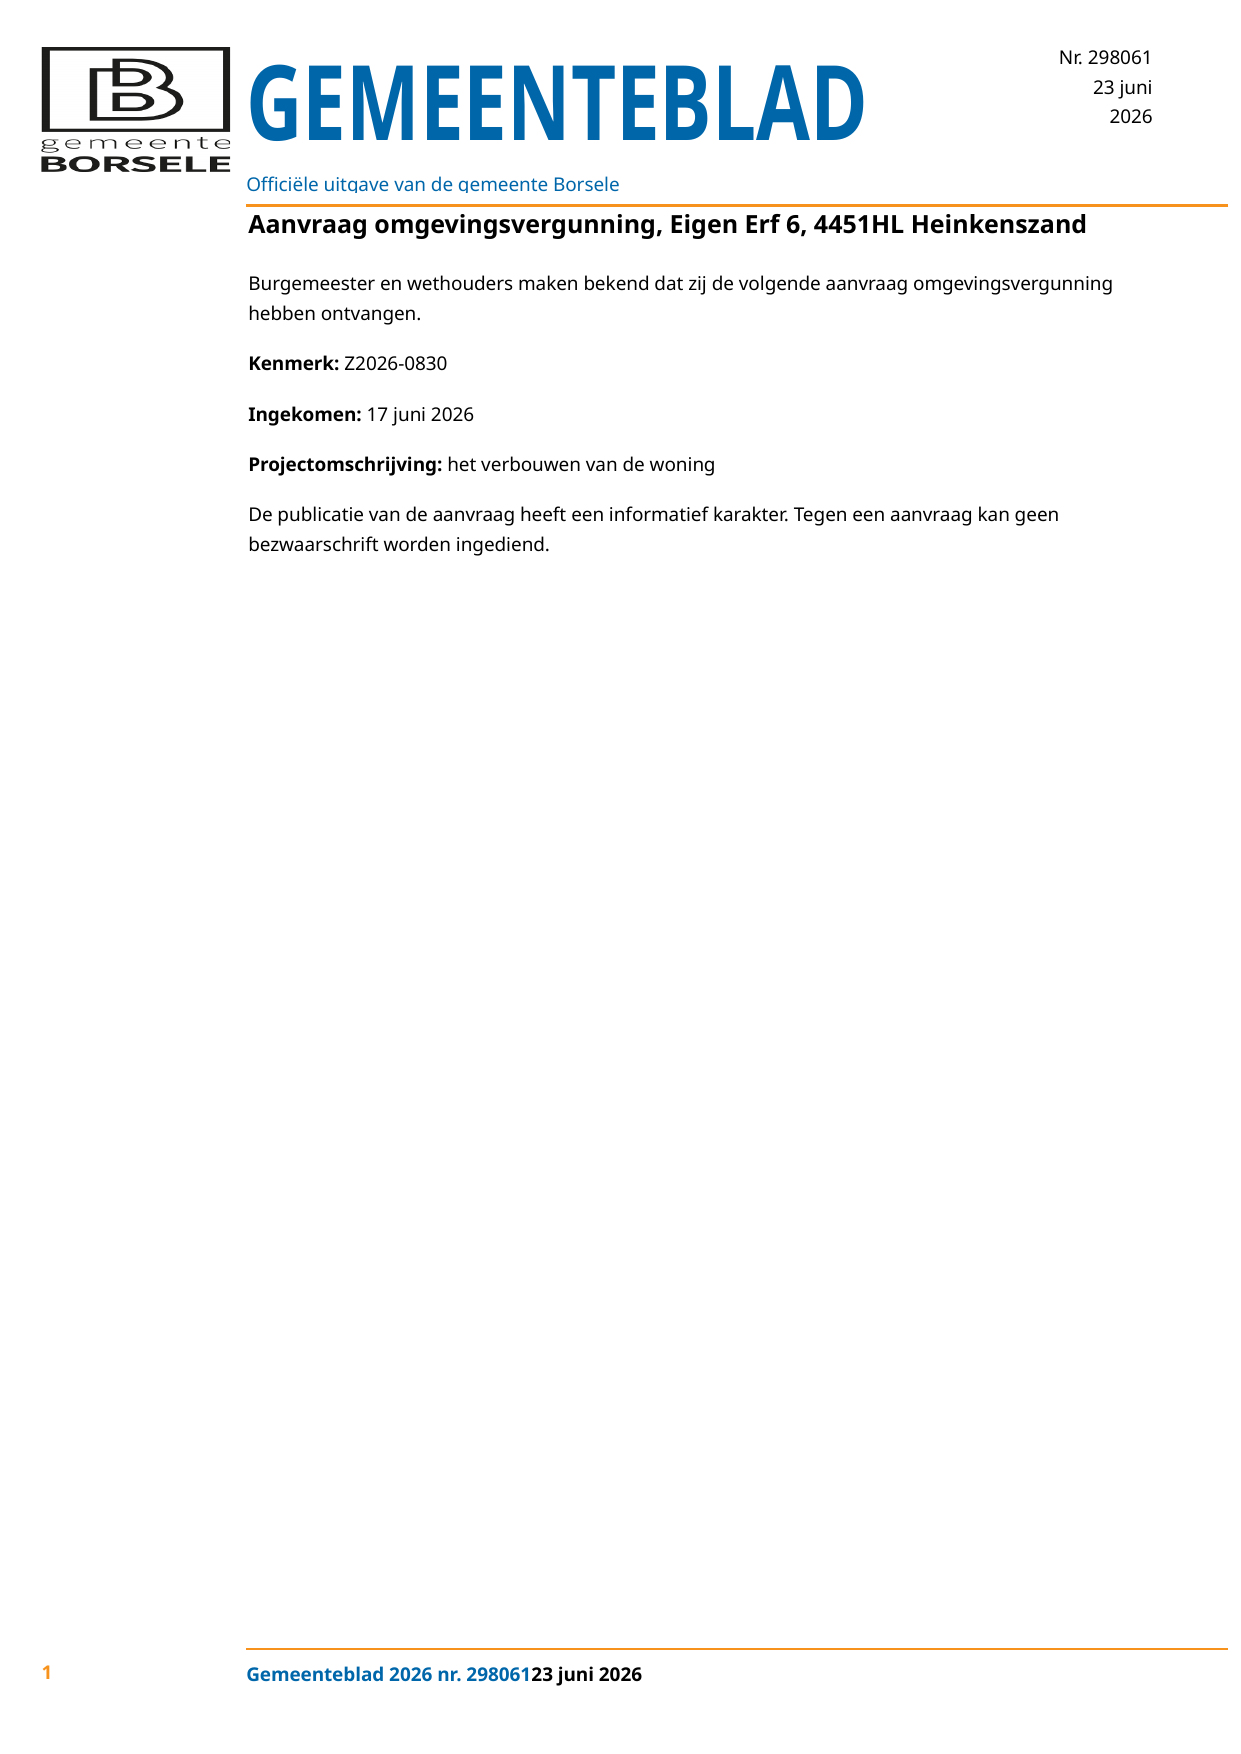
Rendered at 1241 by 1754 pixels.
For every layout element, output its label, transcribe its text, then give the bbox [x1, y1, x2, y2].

text Ingekomen: 17 juni 2026 [248, 401, 1152, 426]
text Projectomschrijving: het verbouwen van de woning [248, 451, 1152, 477]
text Kenmerk: Z2026-0830 [248, 350, 1152, 376]
text Aanvraag omgevingsvergunning, Eigen Erf 6, 4451HL Heinkenszand [248, 207, 1152, 241]
picture [41, 47, 231, 172]
text De publicatie van de aanvraag heeft een informatief karakter. Tegen een aanvraag kan geen bezwaarschrift worden ingediend. [248, 502, 1152, 557]
text Burgemeester en wethouders maken bekend dat zij de volgende aanvraag omgevingsvergunning hebben ontvangen. [248, 270, 1152, 326]
